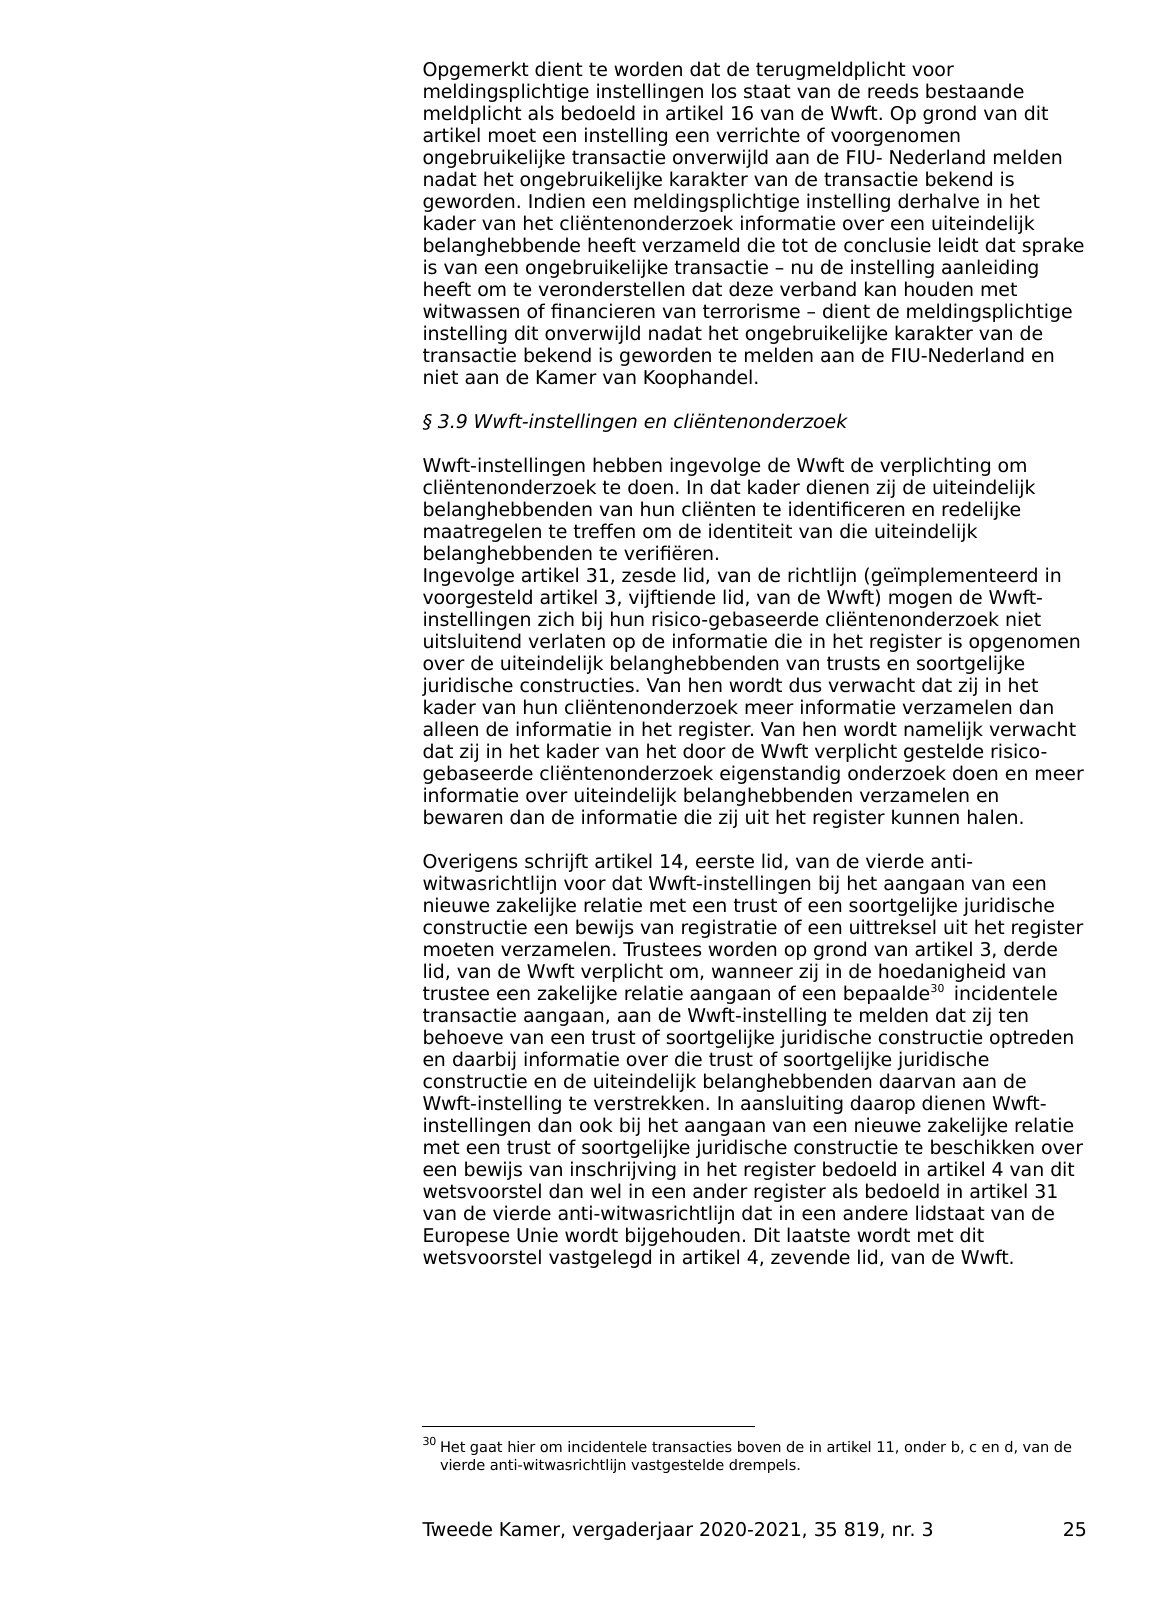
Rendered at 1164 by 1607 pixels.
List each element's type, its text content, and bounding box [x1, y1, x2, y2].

text Ingevolge artikel 31, zesde lid, van de richtlijn (geïmplementeerd in voorgesteld artikel 3, vijftiende lid, van de Wwft) mogen de Wwft-instellingen zich bij hun risico-gebaseerde cliëntenonderzoek niet uitsluitend verlaten op de informatie die in het register is opgenomen over de uiteindelijk belanghebbenden van trusts en soortgelijke juridische constructies. Van hen wordt dus verwacht dat zij in het kader van hun cliëntenonderzoek meer informatie verzamelen dan alleen de informatie in het register. Van hen wordt namelijk verwacht dat zij in het kader van het door de Wwft verplicht gestelde risico-gebaseerde cliëntenonderzoek eigenstandig onderzoek doen en meer informatie over uiteindelijk belanghebbenden verzamelen en bewaren dan de informatie die zij uit het register kunnen halen. [422, 565, 1087, 829]
text Opgemerkt dient te worden dat de terugmeldplicht voor meldingsplichtige instellingen los staat van de reeds bestaande meldplicht als bedoeld in artikel 16 van de Wwft. Op grond van dit artikel moet een instelling een verrichte of voorgenomen ongebruikelijke transactie onverwijld aan de FIU- Nederland melden nadat het ongebruikelijke karakter van de transactie bekend is geworden. Indien een meldingsplichtige instelling derhalve in het kader van het cliëntenonderzoek informatie over een uiteindelijk belanghebbende heeft verzameld die tot de conclusie leidt dat sprake is van een ongebruikelijke transactie – nu de instelling aanleiding heeft om te veronderstellen dat deze verband kan houden met witwassen of financieren van terrorisme – dient de meldingsplichtige instelling dit onverwijld nadat het ongebruikelijke karakter van de transactie bekend is geworden te melden aan de FIU-Nederland en niet aan de Kamer van Koophandel. [422, 59, 1087, 389]
text Overigens schrijft artikel 14, eerste lid, van de vierde anti-witwasrichtlijn voor dat Wwft-instellingen bij het aangaan van een nieuwe zakelijke relatie met een trust of een soortgelijke juridische constructie een bewijs van registratie of een uittreksel uit het register moeten verzamelen. Trustees worden op grond van artikel 3, derde lid, van de Wwft verplicht om, wanneer zij in de hoedanigheid van trustee een zakelijke relatie aangaan of een bepaalde incidentele transactie aangaan, aan de Wwft-instelling te melden dat zij ten behoeve van een trust of soortgelijke juridische constructie optreden en daarbij informatie over die trust of soortgelijke juridische constructie en de uiteindelijk belanghebbenden daarvan aan de Wwft-instelling te verstrekken. In aansluiting daarop dienen Wwft-instellingen dan ook bij het aangaan van een nieuwe zakelijke relatie met een trust of soortgelijke juridische constructie te beschikken over een bewijs van inschrijving in het register bedoeld in artikel 4 van dit wetsvoorstel dan wel in een ander register als bedoeld in artikel 31 van de vierde anti-witwasrichtlijn dat in een andere lidstaat van de Europese Unie wordt bijgehouden. Dit laatste wordt met dit wetsvoorstel vastgelegd in artikel 4, zevende lid, van de Wwft. [422, 851, 1087, 1268]
subtitle § 3.9 Wwft-instellingen en cliëntenonderzoek [422, 411, 1087, 433]
text Wwft-instellingen hebben ingevolge de Wwft de verplichting om cliëntenonderzoek te doen. In dat kader dienen zij de uiteindelijk belanghebbenden van hun cliënten te identificeren en redelijke maatregelen te treffen om de identiteit van die uiteindelijk belanghebbenden te verifiëren. [422, 455, 1087, 565]
text Het gaat hier om incidentele transacties boven de in artikel 11, onder b, c en d, van de vierde anti-witwasrichtlijn vastgestelde drempels. [422, 1435, 1087, 1474]
